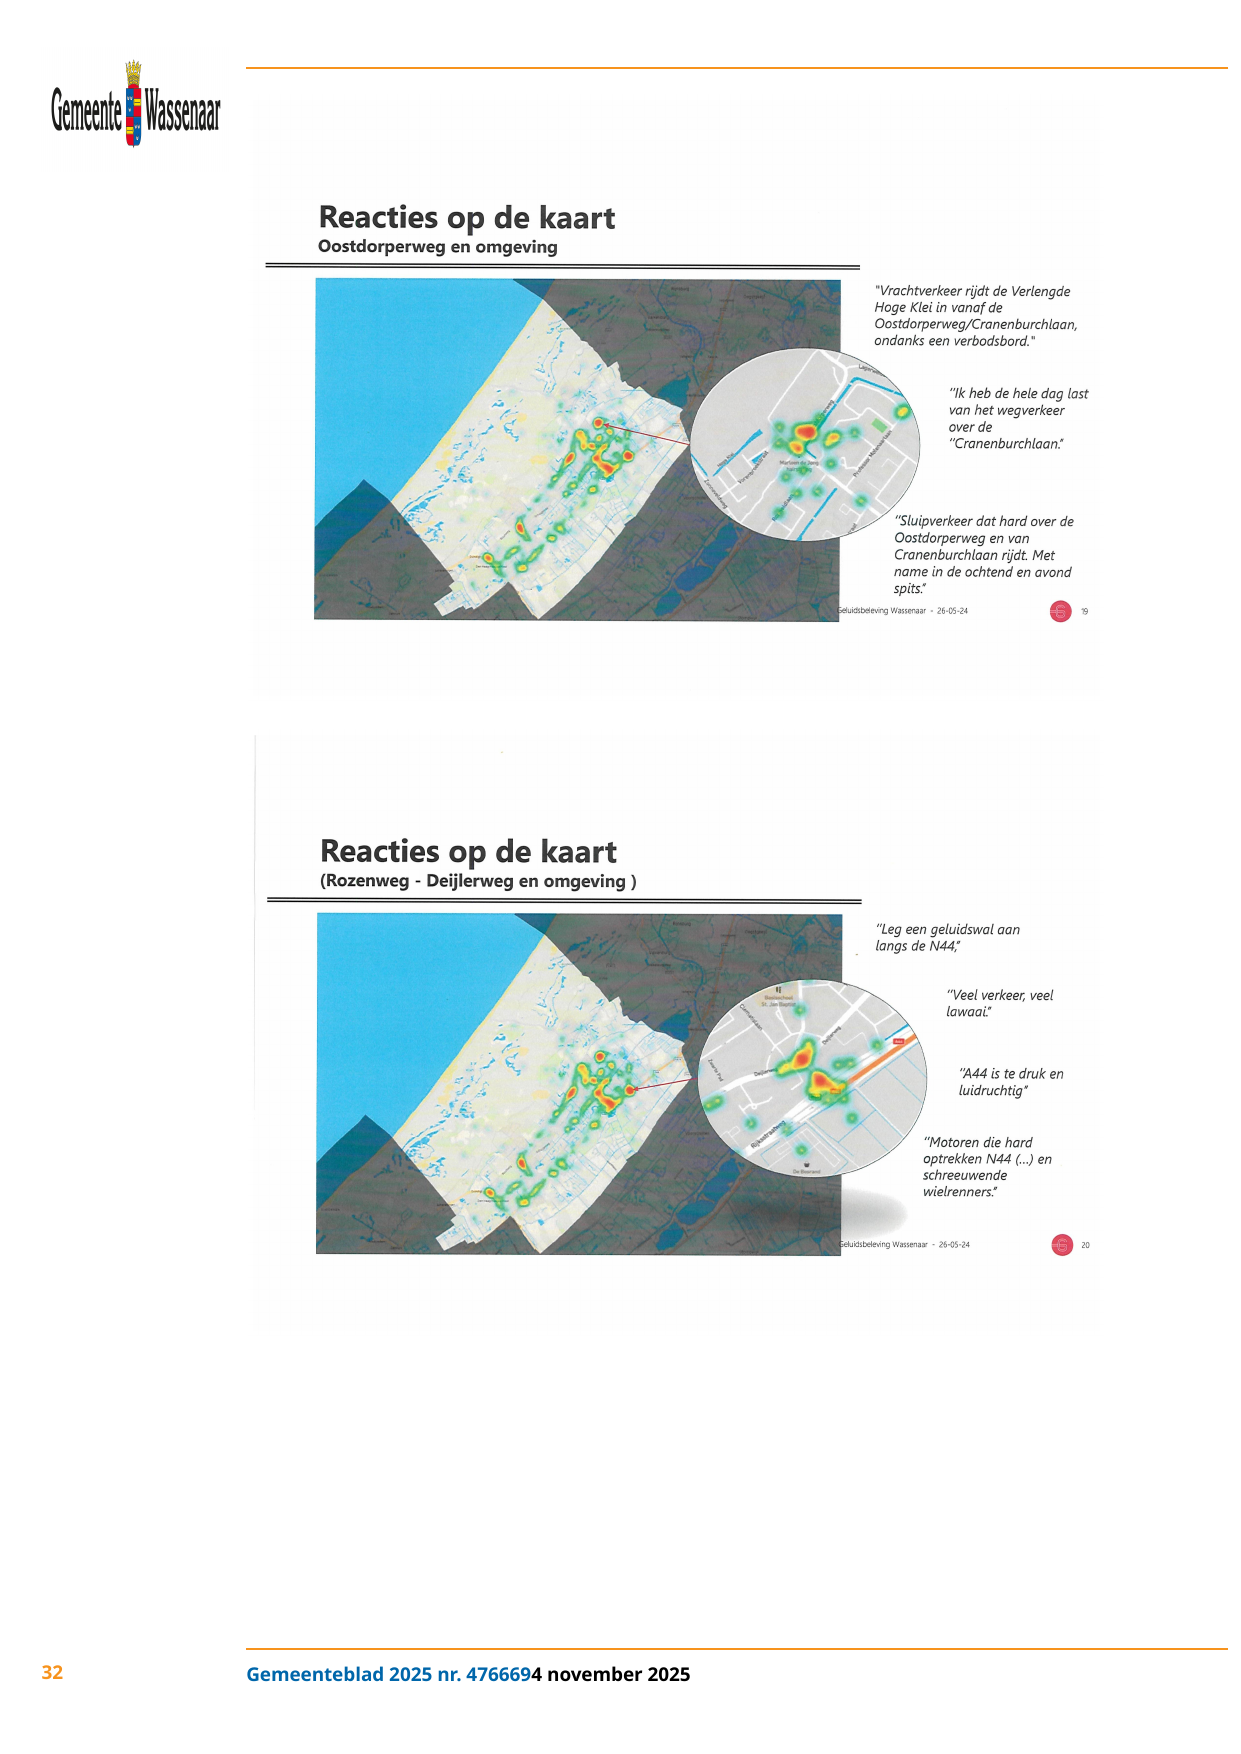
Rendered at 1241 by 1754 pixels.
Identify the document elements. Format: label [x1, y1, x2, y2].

picture [41, 47, 231, 172]
picture [248, 94, 1105, 701]
picture [248, 729, 1105, 1336]
